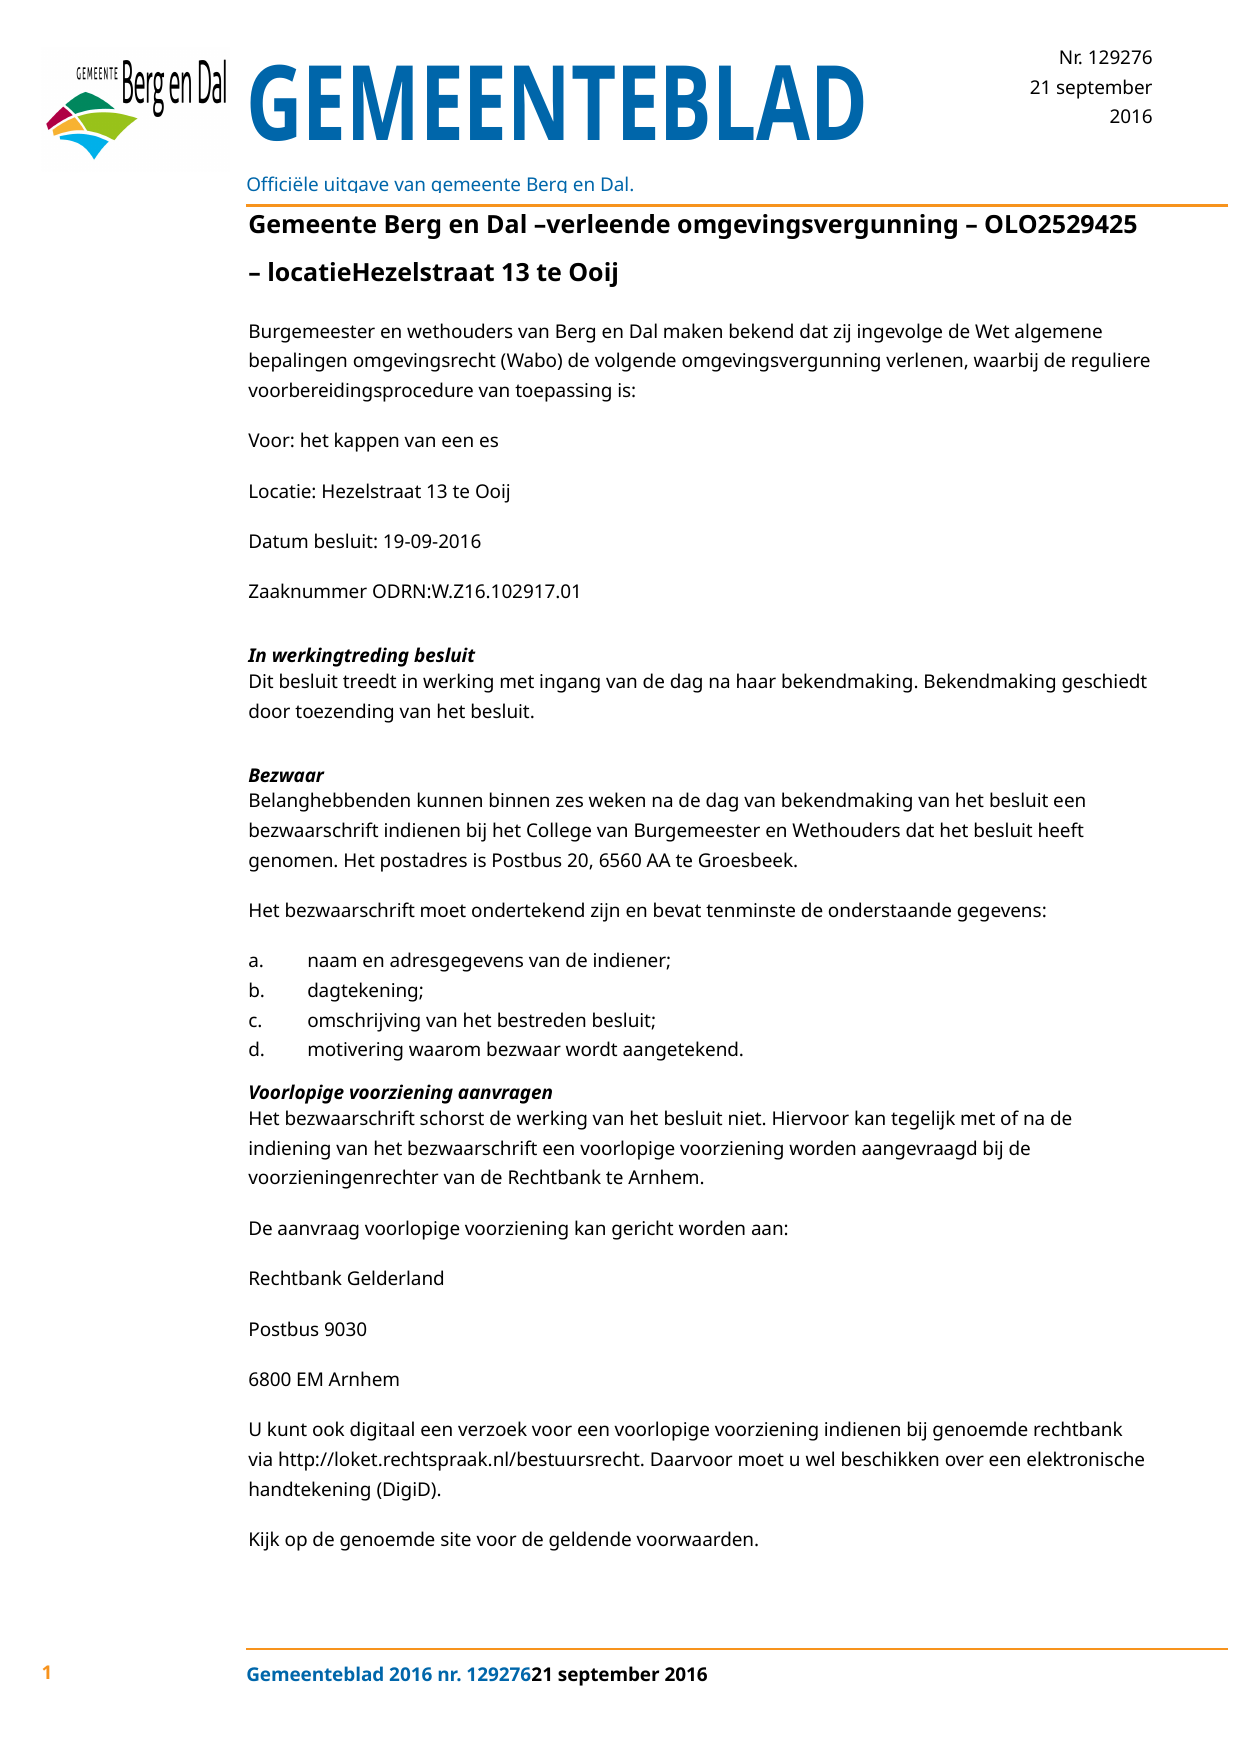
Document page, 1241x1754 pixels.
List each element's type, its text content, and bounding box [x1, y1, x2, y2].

text Het bezwaarschrift moet ondertekend zijn en bevat tenminste de onderstaande gegevens: [248, 897, 1152, 923]
text Voor: het kappen van een es [248, 427, 1152, 453]
text Datum besluit: 19-09-2016 [248, 528, 1152, 554]
text Rechtbank Gelderland [248, 1265, 1152, 1291]
list naam en adresgegevens van de indiener; [248, 948, 1152, 973]
picture [41, 47, 231, 172]
text Gemeente Berg en Dal –verleende omgevingsvergunning – OLO2529425 – locatieHezelstraat 13 te Ooij [248, 207, 1152, 288]
text Postbus 9030 [248, 1316, 1152, 1341]
text Burgemeester en wethouders van Berg en Dal maken bekend dat zij ingevolge de Wet algemene bepalingen omgevingsrecht (Wabo) de volgende omgevingsvergunning verlenen, waarbij de reguliere voorbereidingsprocedure van toepassing is: [248, 318, 1152, 403]
text U kunt ook digitaal een verzoek voor een voorlopige voorziening indienen bij genoemde rechtbank via http://loket.rechtspraak.nl/bestuursrecht. Daarvoor moet u wel beschikken over een elektronische handtekening (DigiD). [248, 1417, 1152, 1501]
text De aanvraag voorlopige voorziening kan gericht worden aan: [248, 1215, 1152, 1241]
list omschrijving van het bestreden besluit; [248, 1007, 1152, 1033]
text Kijk op de genoemde site voor de geldende voorwaarden. [248, 1526, 1152, 1552]
text 6800 EM Arnhem [248, 1366, 1152, 1392]
text Locatie: Hezelstraat 13 te Ooij [248, 478, 1152, 504]
text Zaaknummer ODRN:W.Z16.102917.01 [248, 579, 1152, 604]
list motivering waarom bezwaar wordt aangetekend. [248, 1036, 1152, 1062]
text Belanghebbenden kunnen binnen zes weken na de dag van bekendmaking van het besluit een bezwaarschrift indienen bij het College van Burgemeester en Wethouders dat het besluit heeft genomen. Het postadres is Postbus 20, 6560 AA te Groesbeek. [248, 788, 1152, 873]
text Bezwaar [248, 762, 1152, 788]
text Dit besluit treedt in werking met ingang van de dag na haar bekendmaking. Bekendmaking geschiedt door toezending van het besluit. [248, 668, 1152, 724]
text Voorlopige voorziening aanvragen [248, 1079, 1152, 1105]
text Het bezwaarschrift schorst de werking van het besluit niet. Hiervoor kan tegelijk met of na de indiening van het bezwaarschrift een voorlopige voorziening worden aangevraagd bij de voorzieningenrechter van de Rechtbank te Arnhem. [248, 1105, 1152, 1190]
list dagtekening; [248, 977, 1152, 1003]
text In werkingtreding besluit [248, 643, 1152, 668]
